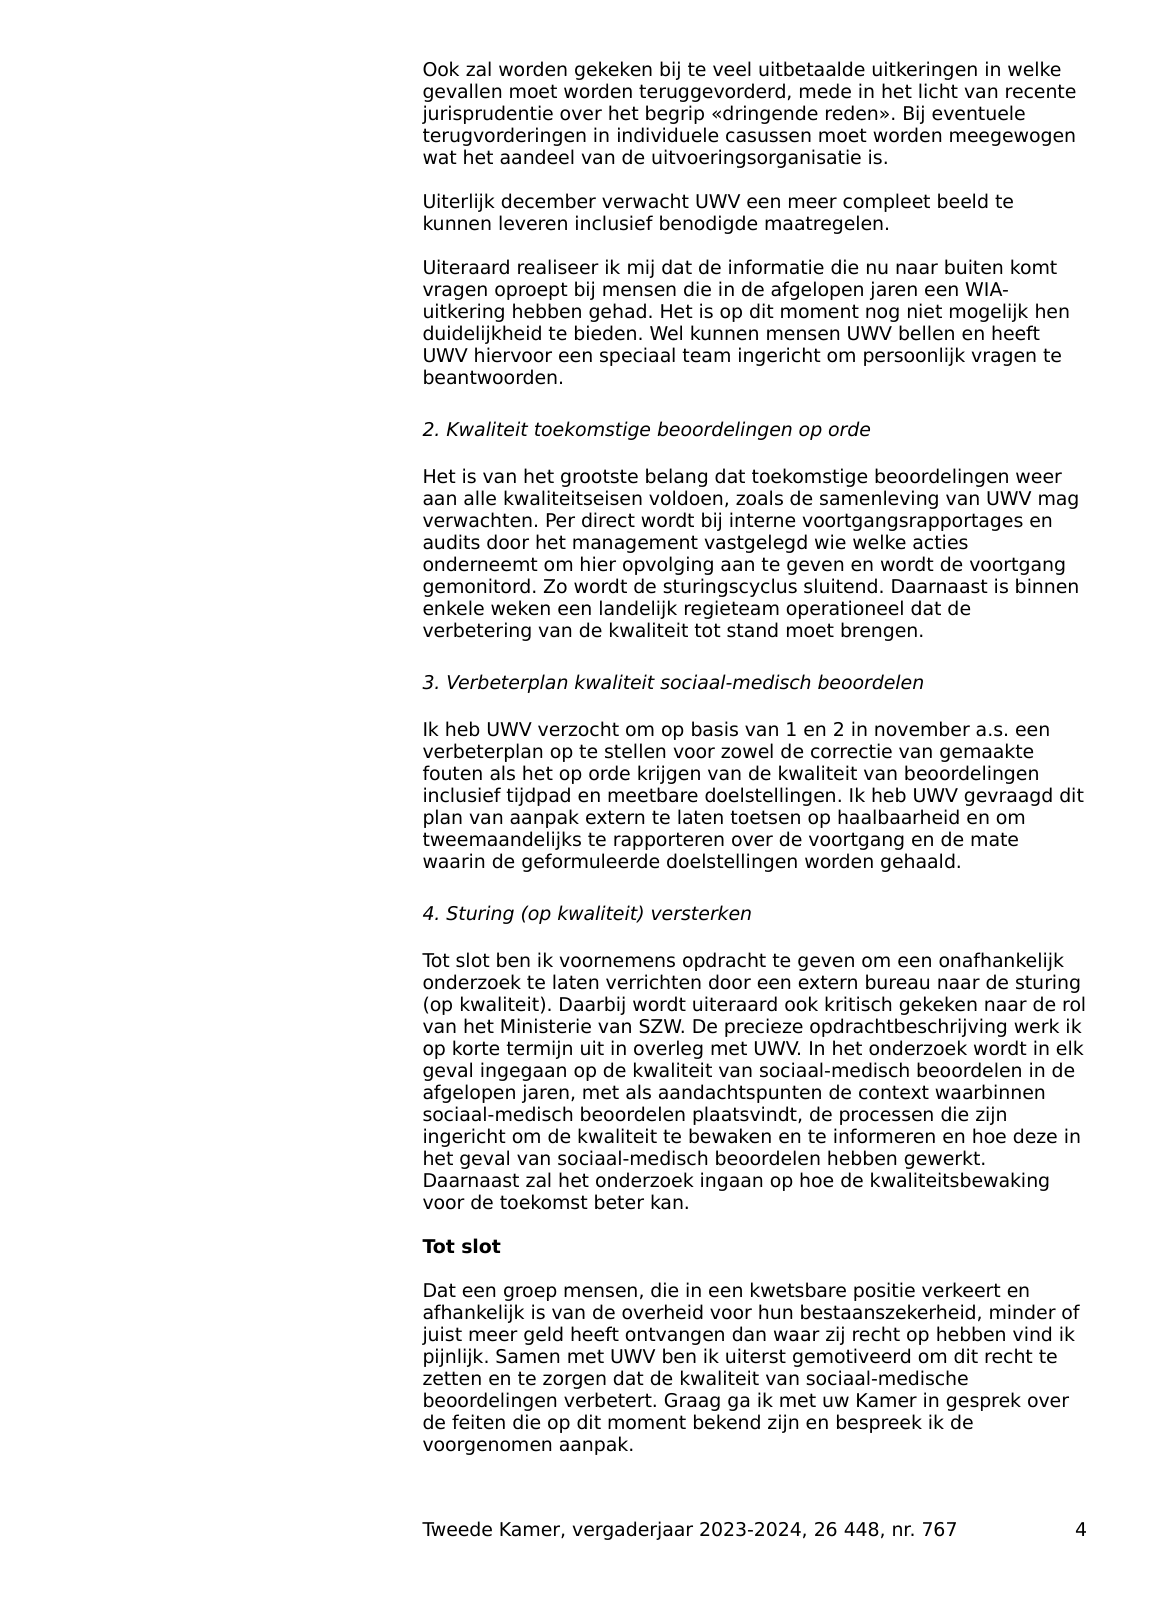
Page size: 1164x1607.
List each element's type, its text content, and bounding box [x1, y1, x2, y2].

text Het is van het grootste belang dat toekomstige beoordelingen weer aan alle kwaliteitseisen voldoen, zoals de samenleving van UWV mag verwachten. Per direct wordt bij interne voortgangsrapportages en audits door het management vastgelegd wie welke acties onderneemt om hier opvolging aan te geven en wordt de voortgang gemonitord. Zo wordt de sturingscyclus sluitend. Daarnaast is binnen enkele weken een landelijk regieteam operationeel dat de verbetering van de kwaliteit tot stand moet brengen. [422, 466, 1087, 642]
subtitle 2. Kwaliteit toekomstige beoordelingen op orde [422, 419, 1087, 441]
text Dat een groep mensen, die in een kwetsbare positie verkeert en afhankelijk is van de overheid voor hun bestaanszekerheid, minder of juist meer geld heeft ontvangen dan waar zij recht op hebben vind ik pijnlijk. Samen met UWV ben ik uiterst gemotiveerd om dit recht te zetten en te zorgen dat de kwaliteit van sociaal-medische beoordelingen verbetert. Graag ga ik met uw Kamer in gesprek over de feiten die op dit moment bekend zijn en bespreek ik de voorgenomen aanpak. [422, 1280, 1087, 1456]
text Uiteraard realiseer ik mij dat de informatie die nu naar buiten komt vragen oproept bij mensen die in de afgelopen jaren een WIA-uitkering hebben gehad. Het is op dit moment nog niet mogelijk hen duidelijkheid te bieden. Wel kunnen mensen UWV bellen en heeft UWV hiervoor een speciaal team ingericht om persoonlijk vragen te beantwoorden. [422, 257, 1087, 389]
text Ook zal worden gekeken bij te veel uitbetaalde uitkeringen in welke gevallen moet worden teruggevorderd, mede in het licht van recente jurisprudentie over het begrip «dringende reden». Bij eventuele terugvorderingen in individuele casussen moet worden meegewogen wat het aandeel van de uitvoeringsorganisatie is. [422, 59, 1087, 169]
text Uiterlijk december verwacht UWV een meer compleet beeld te kunnen leveren inclusief benodigde maatregelen. [422, 191, 1087, 235]
subtitle Tot slot [422, 1236, 1087, 1258]
subtitle 3. Verbeterplan kwaliteit sociaal-medisch beoordelen [422, 672, 1087, 694]
text Tot slot ben ik voornemens opdracht te geven om een onafhankelijk onderzoek te laten verrichten door een extern bureau naar de sturing (op kwaliteit). Daarbij wordt uiteraard ook kritisch gekeken naar de rol van het Ministerie van SZW. De precieze opdrachtbeschrijving werk ik op korte termijn uit in overleg met UWV. In het onderzoek wordt in elk geval ingegaan op de kwaliteit van sociaal-medisch beoordelen in de afgelopen jaren, met als aandachtspunten de context waarbinnen sociaal-medisch beoordelen plaatsvindt, de processen die zijn ingericht om de kwaliteit te bewaken en te informeren en hoe deze in het geval van sociaal-medisch beoordelen hebben gewerkt. Daarnaast zal het onderzoek ingaan op hoe de kwaliteitsbewaking voor de toekomst beter kan. [422, 950, 1087, 1213]
text Ik heb UWV verzocht om op basis van 1 en 2 in november a.s. een verbeterplan op te stellen voor zowel de correctie van gemaakte fouten als het op orde krijgen van de kwaliteit van beoordelingen inclusief tijdpad en meetbare doelstellingen. Ik heb UWV gevraagd dit plan van aanpak extern te laten toetsen op haalbaarheid en om tweemaandelijks te rapporteren over de voortgang en de mate waarin de geformuleerde doelstellingen worden gehaald. [422, 719, 1087, 873]
subtitle 4. Sturing (op kwaliteit) versterken [422, 903, 1087, 925]
